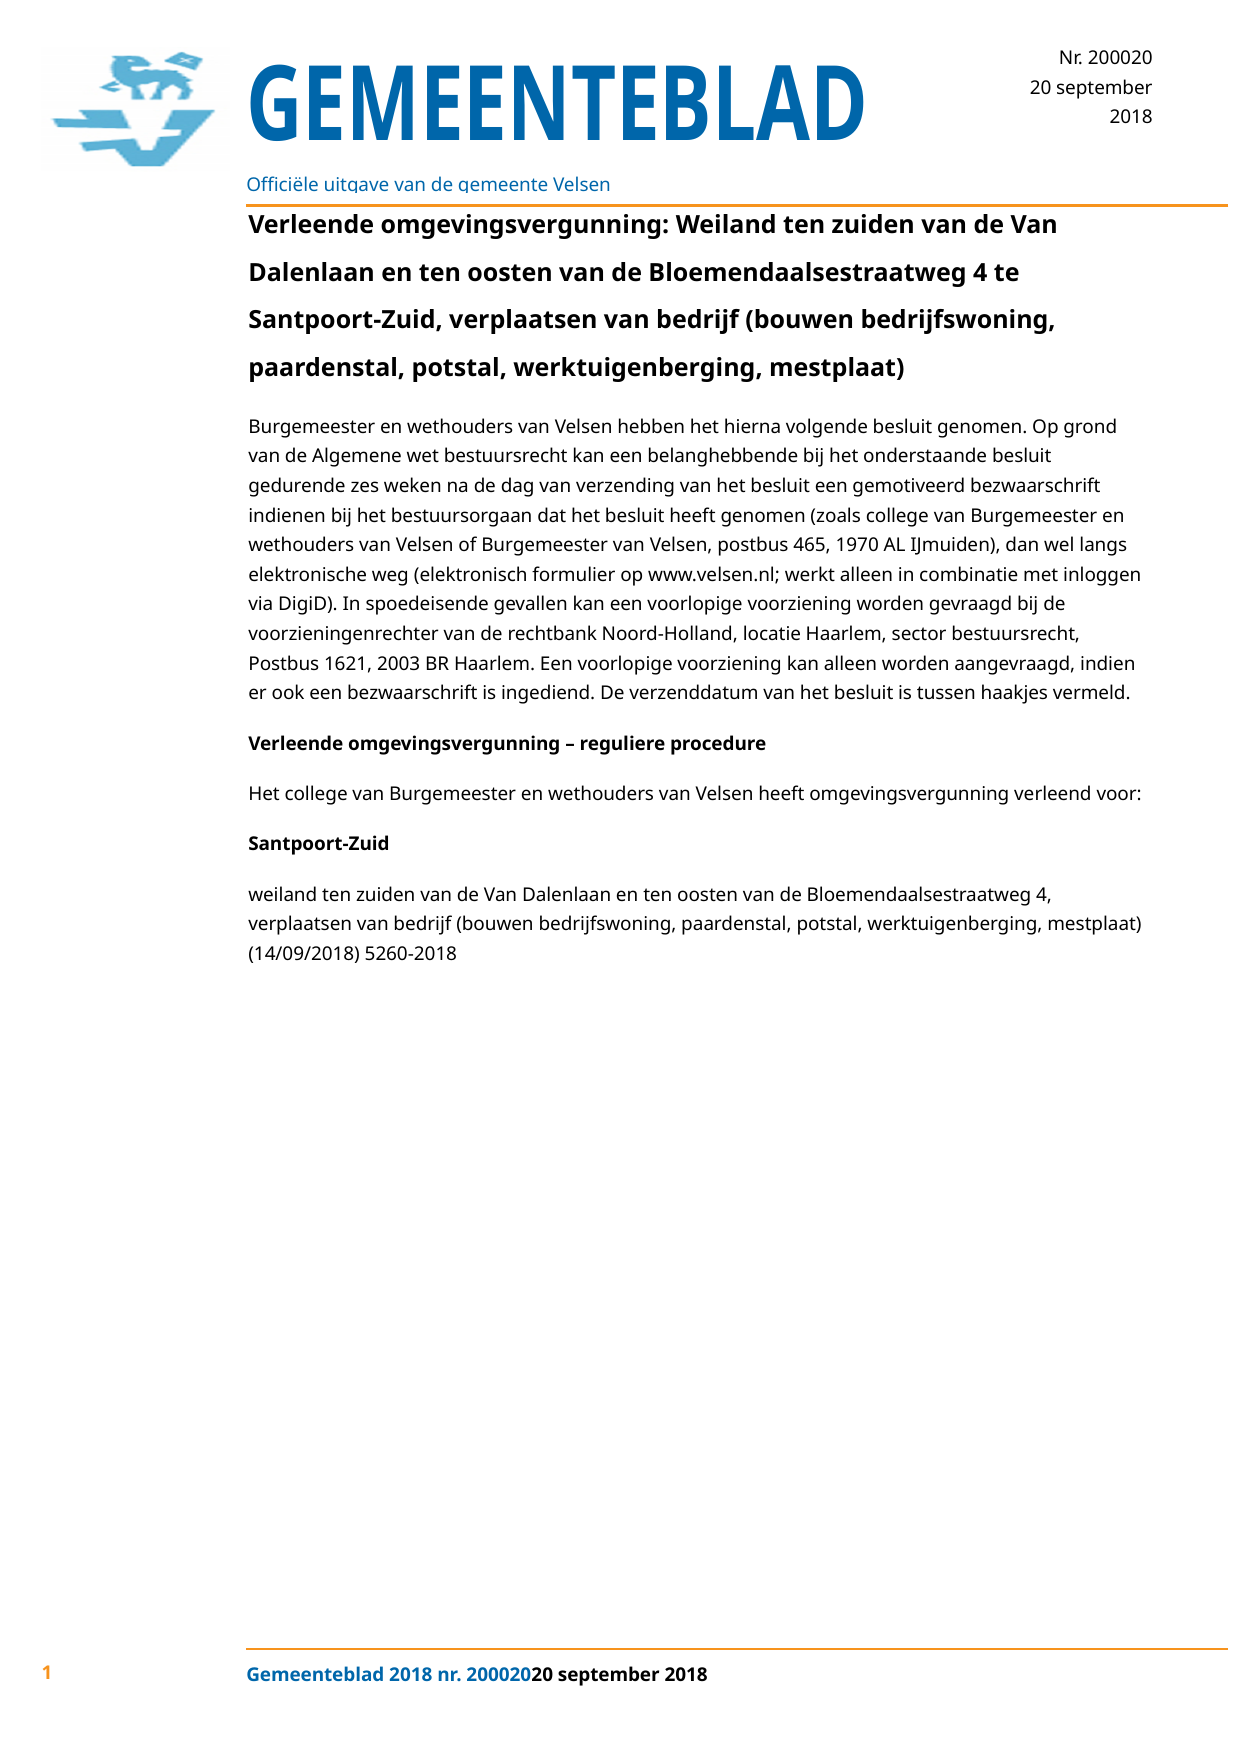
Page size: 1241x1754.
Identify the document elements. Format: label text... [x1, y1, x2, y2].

text Het college van Burgemeester en wethouders van Velsen heeft omgevingsvergunning verleend voor: [248, 780, 1152, 806]
picture [41, 47, 231, 172]
text Burgemeester en wethouders van Velsen hebben het hierna volgende besluit genomen. Op grond van de Algemene wet bestuursrecht kan een belanghebbende bij het onderstaande besluit gedurende zes weken na de dag van verzending van het besluit een gemotiveerd bezwaarschrift indienen bij het bestuursorgaan dat het besluit heeft genomen (zoals college van Burgemeester en wethouders van Velsen of Burgemeester van Velsen, postbus 465, 1970 AL IJmuiden), dan wel langs elektronische weg (elektronisch formulier op www.velsen.nl; werkt alleen in combinatie met inloggen via DigiD). In spoedeisende gevallen kan een voorlopige voorziening worden gevraagd bij de voorzieningenrechter van de rechtbank Noord-Holland, locatie Haarlem, sector bestuursrecht, Postbus 1621, 2003 BR Haarlem. Een voorlopige voorziening kan alleen worden aangevraagd, indien er ook een bezwaarschrift is ingediend. De verzenddatum van het besluit is tussen haakjes vermeld. [248, 413, 1152, 705]
text Verleende omgevingsvergunning – reguliere procedure [248, 730, 1152, 756]
text weiland ten zuiden van de Van Dalenlaan en ten oosten van de Bloemendaalsestraatweg 4, verplaatsen van bedrijf (bouwen bedrijfswoning, paardenstal, potstal, werktuigenberging, mestplaat) (14/09/2018) 5260-2018 [248, 881, 1152, 966]
text Verleende omgevingsvergunning: Weiland ten zuiden van de Van Dalenlaan en ten oosten van de Bloemendaalsestraatweg 4 te Santpoort-Zuid, verplaatsen van bedrijf (bouwen bedrijfswoning, paardenstal, potstal, werktuigenberging, mestplaat) [248, 207, 1152, 384]
text Santpoort-Zuid [248, 831, 1152, 856]
